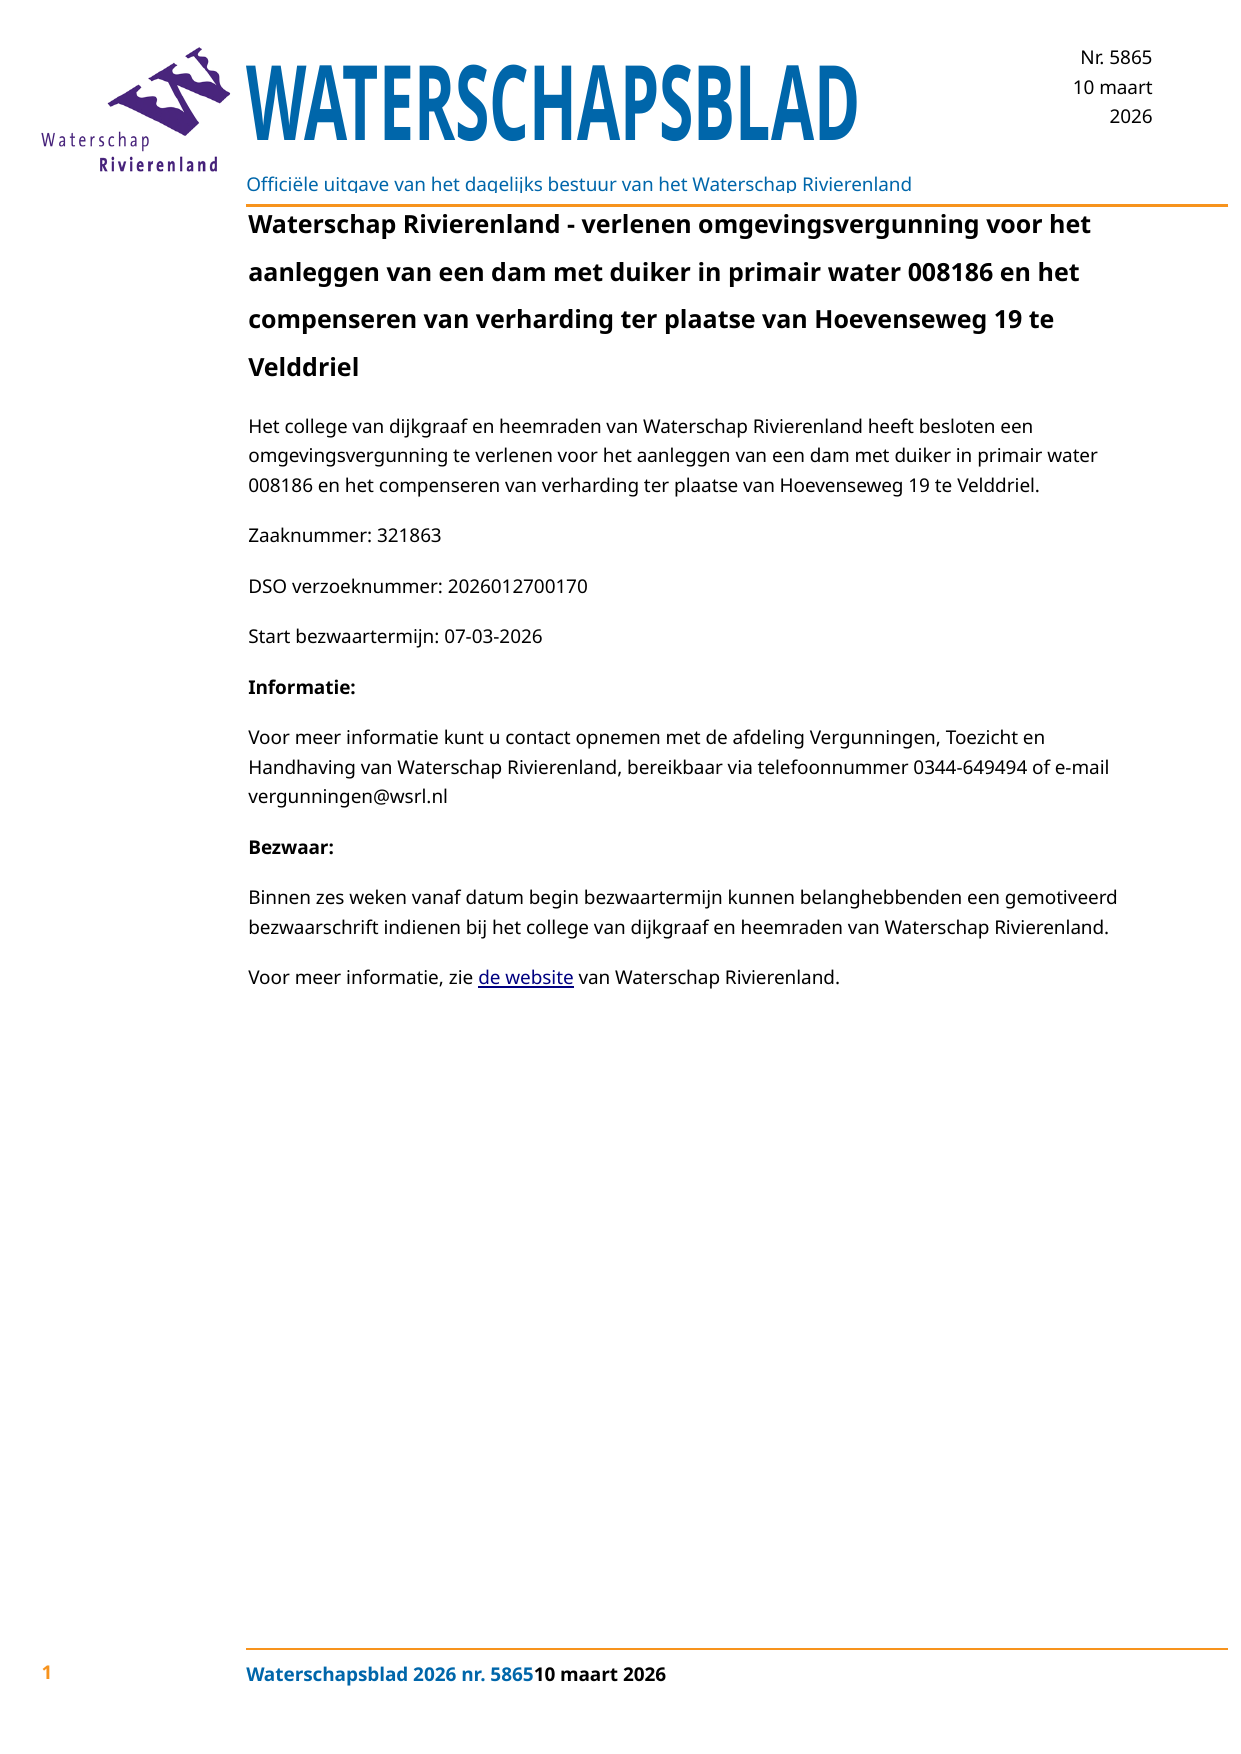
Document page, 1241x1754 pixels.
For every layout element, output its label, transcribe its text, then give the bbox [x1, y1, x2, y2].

text Waterschap Rivierenland - verlenen omgevingsvergunning voor het aanleggen van een dam met duiker in primair water 008186 en het compenseren van verharding ter plaatse van Hoevenseweg 19 te Velddriel [248, 207, 1152, 384]
text Zaaknummer: 321863 [248, 523, 1152, 548]
picture [41, 47, 231, 172]
text Start bezwaartermijn: 07-03-2026 [248, 623, 1152, 649]
text Informatie: [248, 674, 1152, 700]
text Bezwaar: [248, 834, 1152, 860]
text DSO verzoeknummer: 2026012700170 [248, 573, 1152, 599]
text Binnen zes weken vanaf datum begin bezwaartermijn kunnen belanghebbenden een gemotiveerd bezwaarschrift indienen bij het college van dijkgraaf en heemraden van Waterschap Rivierenland. [248, 884, 1152, 940]
text Voor meer informatie, zie de website van Waterschap Rivierenland. [248, 964, 1152, 990]
text Voor meer informatie kunt u contact opnemen met de afdeling Vergunningen, Toezicht en Handhaving van Waterschap Rivierenland, bereikbaar via telefoonnummer 0344-649494 of e-mail vergunningen@wsrl.nl [248, 724, 1152, 809]
text Het college van dijkgraaf en heemraden van Waterschap Rivierenland heeft besloten een omgevingsvergunning te verlenen voor het aanleggen van een dam met duiker in primair water 008186 en het compenseren van verharding ter plaatse van Hoevenseweg 19 te Velddriel. [248, 413, 1152, 498]
